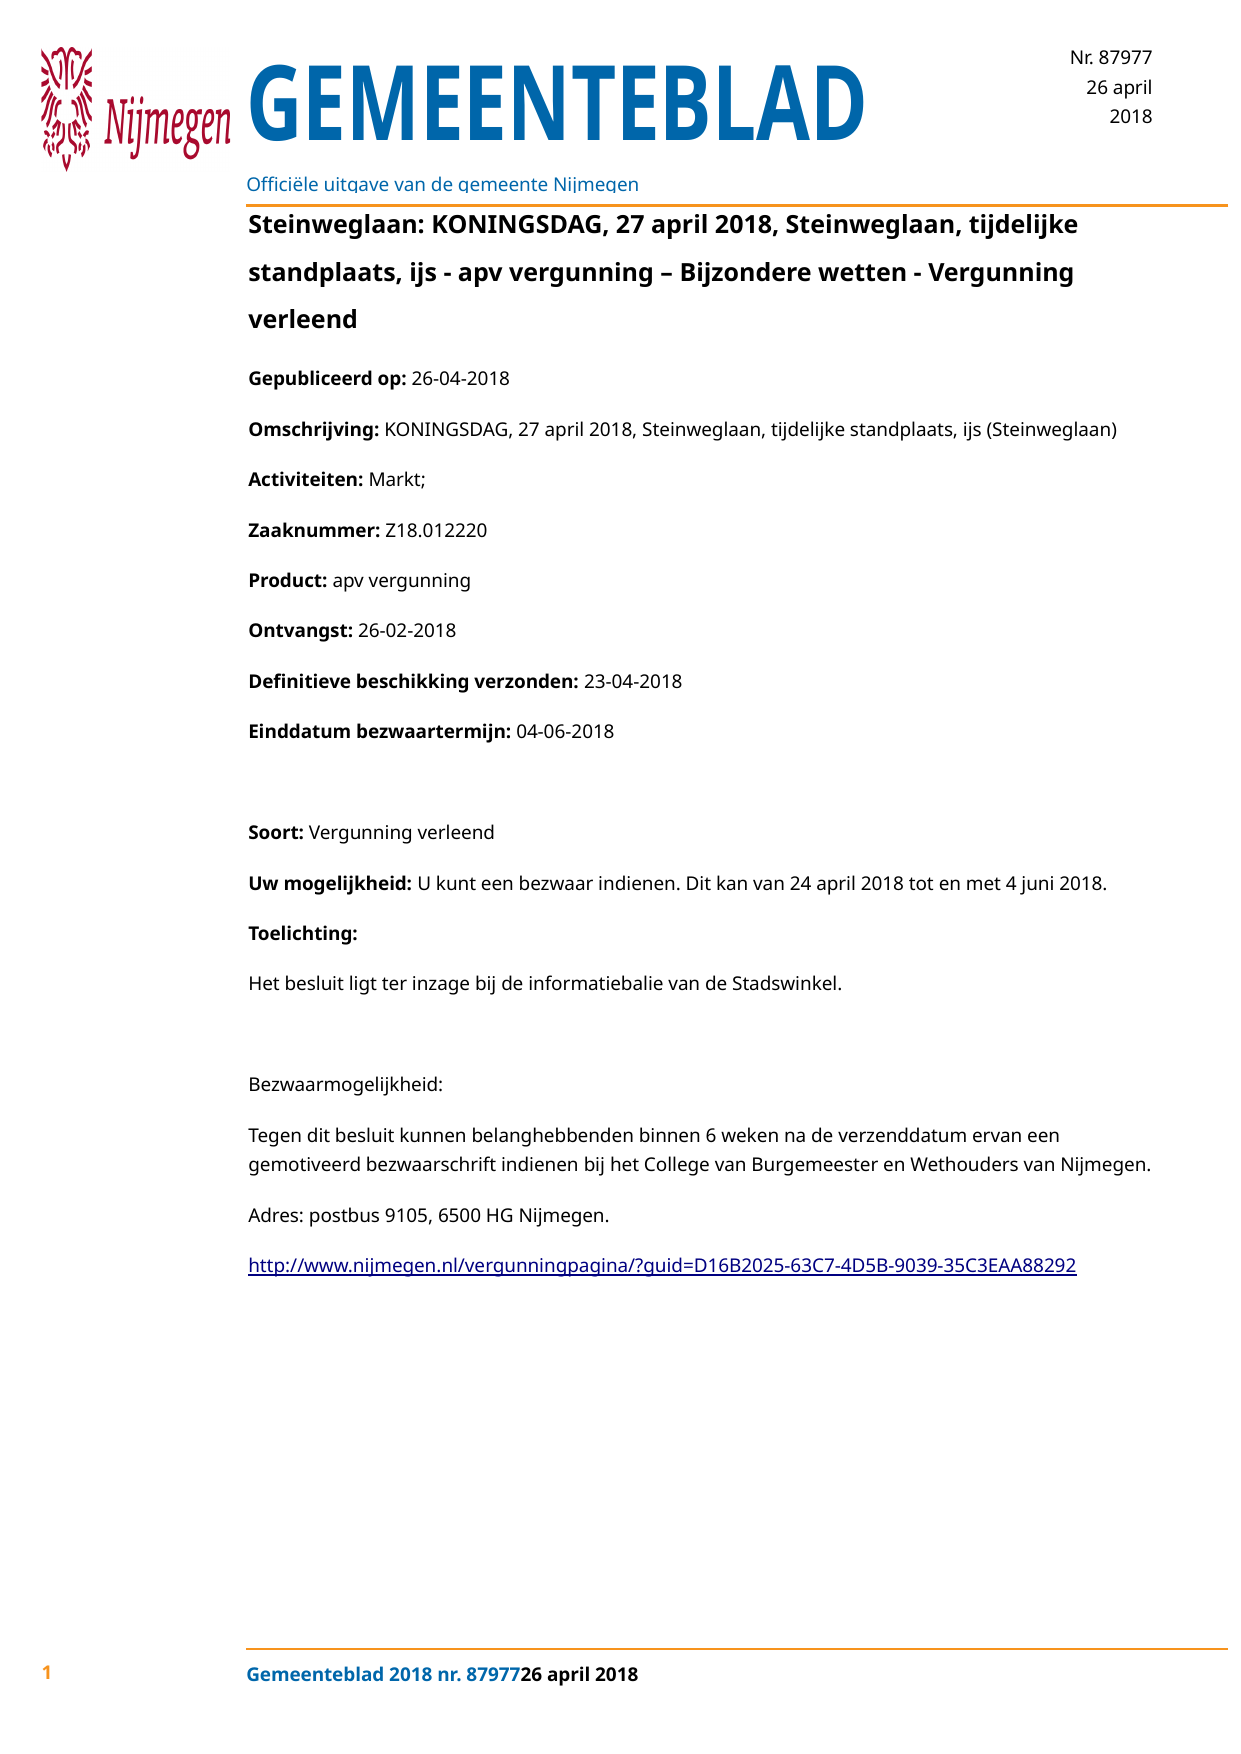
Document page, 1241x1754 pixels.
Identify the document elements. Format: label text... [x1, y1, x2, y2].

text Definitieve beschikking verzonden: 23-04-2018 [248, 668, 1152, 694]
text Zaaknummer: Z18.012220 [248, 517, 1152, 542]
text Gepubliceerd op: 26-04-2018 [248, 366, 1152, 391]
text Product: apv vergunning [248, 567, 1152, 593]
text Omschrijving: KONINGSDAG, 27 april 2018, Steinweglaan, tijdelijke standplaats, ijs (Steinweglaan) [248, 416, 1152, 442]
text Einddatum bezwaartermijn: 04-06-2018 [248, 718, 1152, 744]
text Activiteiten: Markt; [248, 466, 1152, 492]
picture [41, 47, 231, 172]
text Ontvangst: 26-02-2018 [248, 618, 1152, 643]
text Tegen dit besluit kunnen belanghebbenden binnen 6 weken na de verzenddatum ervan een gemotiveerd bezwaarschrift indienen bij het College van Burgemeester en Wethouders van Nijmegen. [248, 1122, 1152, 1177]
text Adres: postbus 9105, 6500 HG Nijmegen. [248, 1202, 1152, 1227]
text Steinweglaan: KONINGSDAG, 27 april 2018, Steinweglaan, tijdelijke standplaats, ijs - apv vergunning – Bijzondere wetten - Vergunning verleend [248, 207, 1152, 336]
text Bezwaarmogelijkheid: [248, 1071, 1152, 1097]
text Het besluit ligt ter inzage bij de informatiebalie van de Stadswinkel. [248, 971, 1152, 996]
text Soort: Vergunning verleend [248, 819, 1152, 845]
text Toelichting: [248, 920, 1152, 946]
text Uw mogelijkheid: U kunt een bezwaar indienen. Dit kan van 24 april 2018 tot en met 4 juni 2018. [248, 870, 1152, 895]
text http://www.nijmegen.nl/vergunningpagina/?guid=D16B2025-63C7-4D5B-9039-35C3EAA88292 [248, 1252, 1152, 1278]
